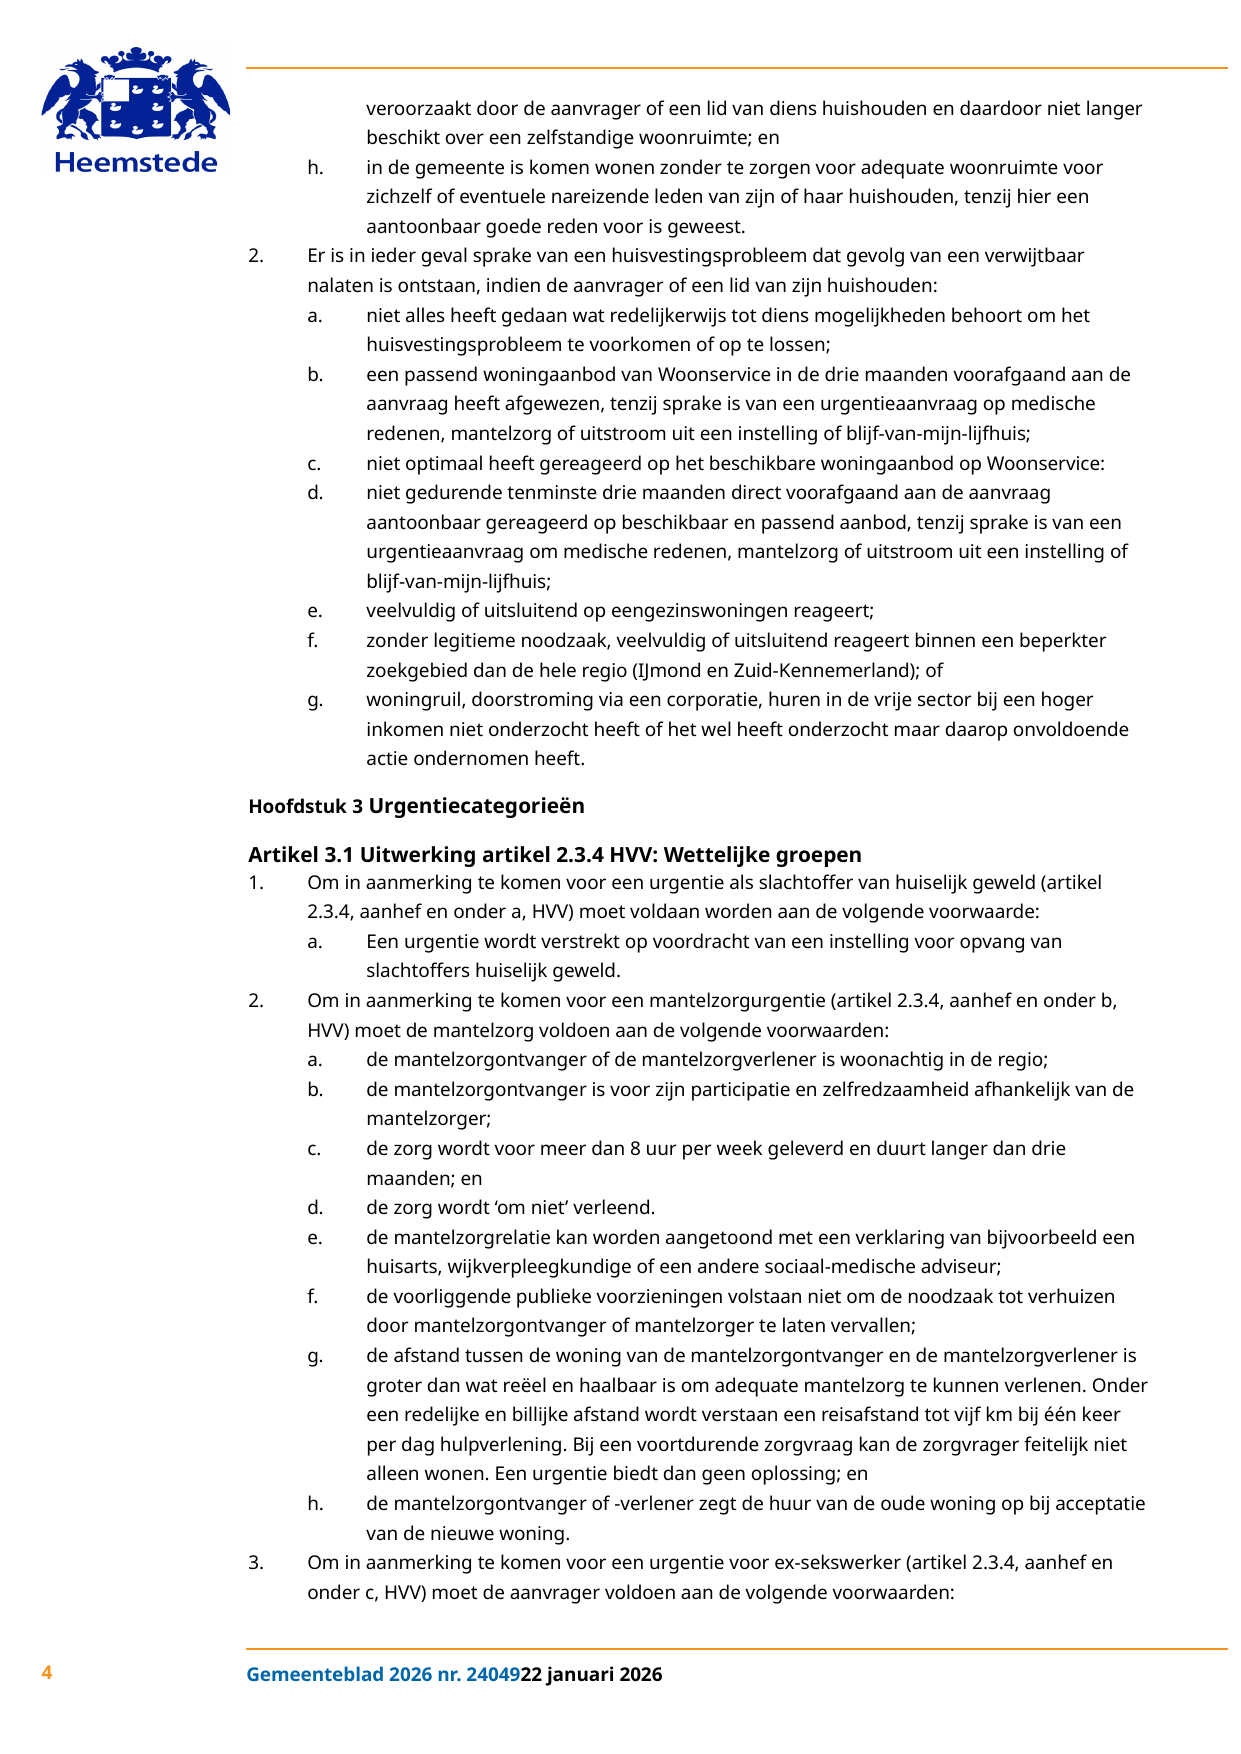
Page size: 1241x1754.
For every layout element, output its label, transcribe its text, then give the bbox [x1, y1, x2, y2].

text Hoofdstuk 3 Urgentiecategorieën [248, 791, 1152, 820]
list de voorliggende publieke voorzieningen volstaan niet om de noodzaak tot verhuizen door mantelzorgontvanger of mantelzorger te laten vervallen; [307, 1283, 1152, 1338]
list niet alles heeft gedaan wat redelijkerwijs tot diens mogelijkheden behoort om het huisvestingsprobleem te voorkomen of op te lossen; [307, 302, 1152, 357]
list de mantelzorgontvanger is voor zijn participatie en zelfredzaamheid afhankelijk van de mantelzorger; [307, 1076, 1152, 1131]
list de mantelzorgontvanger of -verlener zegt de huur van de oude woning op bij acceptatie van de nieuwe woning. [307, 1490, 1152, 1546]
list de afstand tussen de woning van de mantelzorgontvanger en de mantelzorgverlener is groter dan wat reëel en haalbaar is om adequate mantelzorg te kunnen verlenen. Onder een redelijke en billijke afstand wordt verstaan een reisafstand tot vijf km bij één keer per dag hulpverlening. Bij een voortdurende zorgvraag kan de zorgvrager feitelijk niet alleen wonen. Een urgentie biedt dan geen oplossing; en [307, 1342, 1152, 1486]
list de mantelzorgrelatie kan worden aangetoond met een verklaring van bijvoorbeeld een huisarts, wijkverpleegkundige of een andere sociaal-medische adviseur; [307, 1224, 1152, 1279]
picture [41, 47, 231, 172]
list de zorg wordt ‘om niet’ verleend. [307, 1194, 1152, 1220]
list veelvuldig of uitsluitend op eengezinswoningen reageert; [307, 598, 1152, 623]
list woningruil, doorstroming via een corporatie, huren in de vrije sector bij een hoger inkomen niet onderzocht heeft of het wel heeft onderzocht maar daarop onvoldoende actie ondernomen heeft. [307, 686, 1152, 771]
list veroorzaakt door de aanvrager of een lid van diens huishouden en daardoor niet langer beschikt over een zelfstandige woonruimte; en [307, 95, 1152, 150]
list niet optimaal heeft gereageerd op het beschikbare woningaanbod op Woonservice: [307, 450, 1152, 476]
list de zorg wordt voor meer dan 8 uur per week geleverd en duurt langer dan drie maanden; en [307, 1135, 1152, 1191]
list de mantelzorgontvanger of de mantelzorgverlener is woonachtig in de regio; [307, 1046, 1152, 1072]
list Een urgentie wordt verstrekt op voordracht van een instelling voor opvang van slachtoffers huiselijk geweld. [307, 928, 1152, 983]
list Er is in ieder geval sprake van een huisvestingsprobleem dat gevolg van een verwijtbaar nalaten is ontstaan, indien de aanvrager of een lid van zijn huishouden: [248, 243, 1152, 298]
list Om in aanmerking te komen voor een urgentie voor ex-sekswerker (artikel 2.3.4, aanhef en onder c, HVV) moet de aanvrager voldoen aan de volgende voorwaarden: [248, 1549, 1152, 1605]
list Om in aanmerking te komen voor een urgentie als slachtoffer van huiselijk geweld (artikel 2.3.4, aanhef en onder a, HVV) moet voldaan worden aan de volgende voorwaarde: [248, 869, 1152, 924]
list zonder legitieme noodzaak, veelvuldig of uitsluitend reageert binnen een beperkter zoekgebied dan de hele regio (IJmond en Zuid-Kennemerland); of [307, 627, 1152, 683]
list een passend woningaanbod van Woonservice in de drie maanden voorafgaand aan de aanvraag heeft afgewezen, tenzij sprake is van een urgentieaanvraag op medische redenen, mantelzorg of uitstroom uit een instelling of blijf-van-mijn-lijfhuis; [307, 361, 1152, 446]
list Om in aanmerking te komen voor een mantelzorgurgentie (artikel 2.3.4, aanhef en onder b, HVV) moet de mantelzorg voldoen aan de volgende voorwaarden: [248, 987, 1152, 1043]
list niet gedurende tenminste drie maanden direct voorafgaand aan de aanvraag aantoonbaar gereageerd op beschikbaar en passend aanbod, tenzij sprake is van een urgentieaanvraag om medische redenen, mantelzorg of uitstroom uit een instelling of blijf-van-mijn-lijfhuis; [307, 479, 1152, 594]
list in de gemeente is komen wonen zonder te zorgen voor adequate woonruimte voor zichzelf of eventuele nareizende leden van zijn of haar huishouden, tenzij hier een aantoonbaar goede reden voor is geweest. [307, 154, 1152, 239]
text Artikel 3.1 Uitwerking artikel 2.3.4 HVV: Wettelijke groepen [248, 841, 1152, 869]
